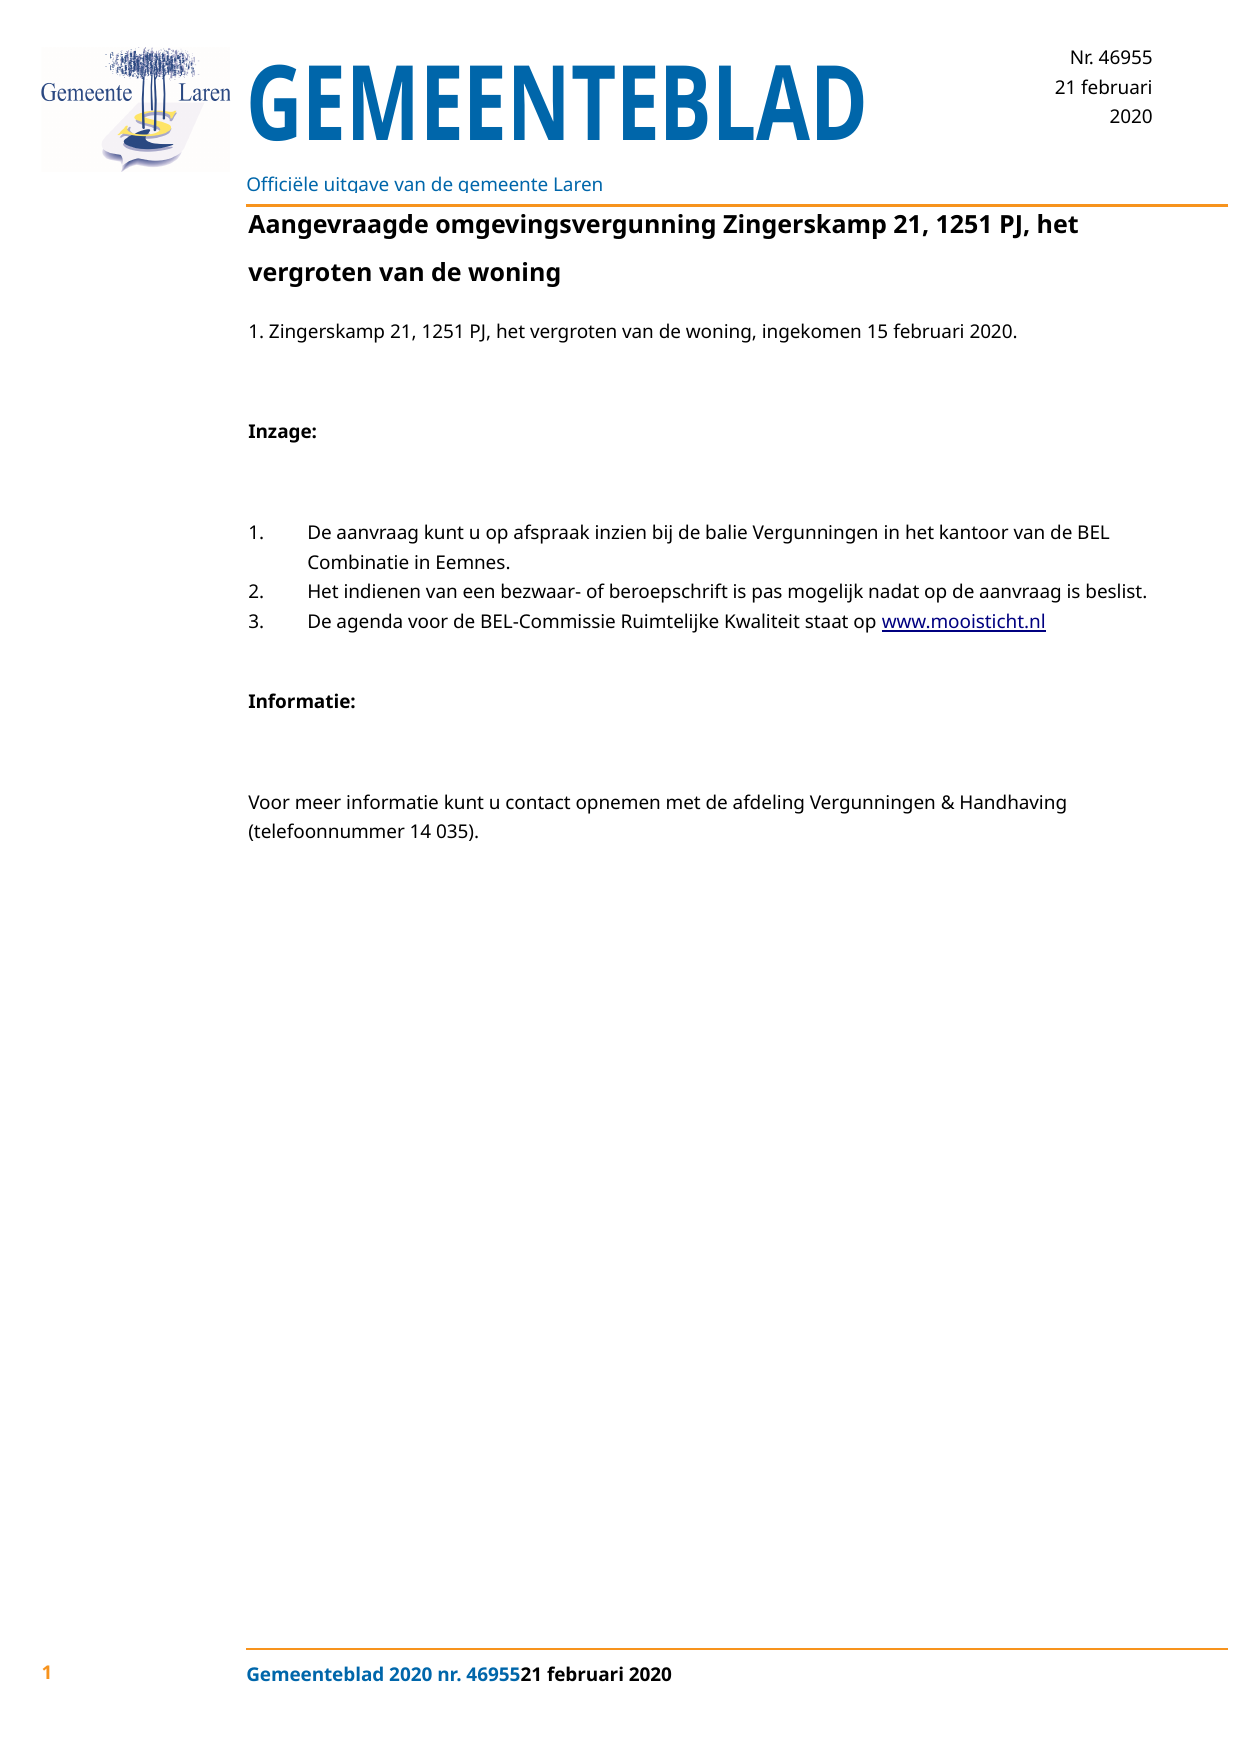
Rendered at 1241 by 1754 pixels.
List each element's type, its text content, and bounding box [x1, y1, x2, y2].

text Aangevraagde omgevingsvergunning Zingerskamp 21, 1251 PJ, het vergroten van de woning [248, 207, 1152, 288]
list Het indienen van een bezwaar- of beroepschrift is pas mogelijk nadat op de aanvraag is beslist. [248, 579, 1152, 604]
text Inzage: [248, 419, 1152, 444]
text Voor meer informatie kunt u contact opnemen met de afdeling Vergunningen & Handhaving (telefoonnummer 14 035). [248, 789, 1152, 844]
text Informatie: [248, 688, 1152, 714]
list De aanvraag kunt u op afspraak inzien bij de balie Vergunningen in het kantoor van de BEL Combinatie in Eemnes. [248, 519, 1152, 575]
list De agenda voor de BEL-Commissie Ruimtelijke Kwaliteit staat op www.mooisticht.nl [248, 608, 1152, 634]
picture [41, 47, 231, 172]
text 1. Zingerskamp 21, 1251 PJ, het vergroten van de woning, ingekomen 15 februari 2020. [248, 318, 1152, 344]
